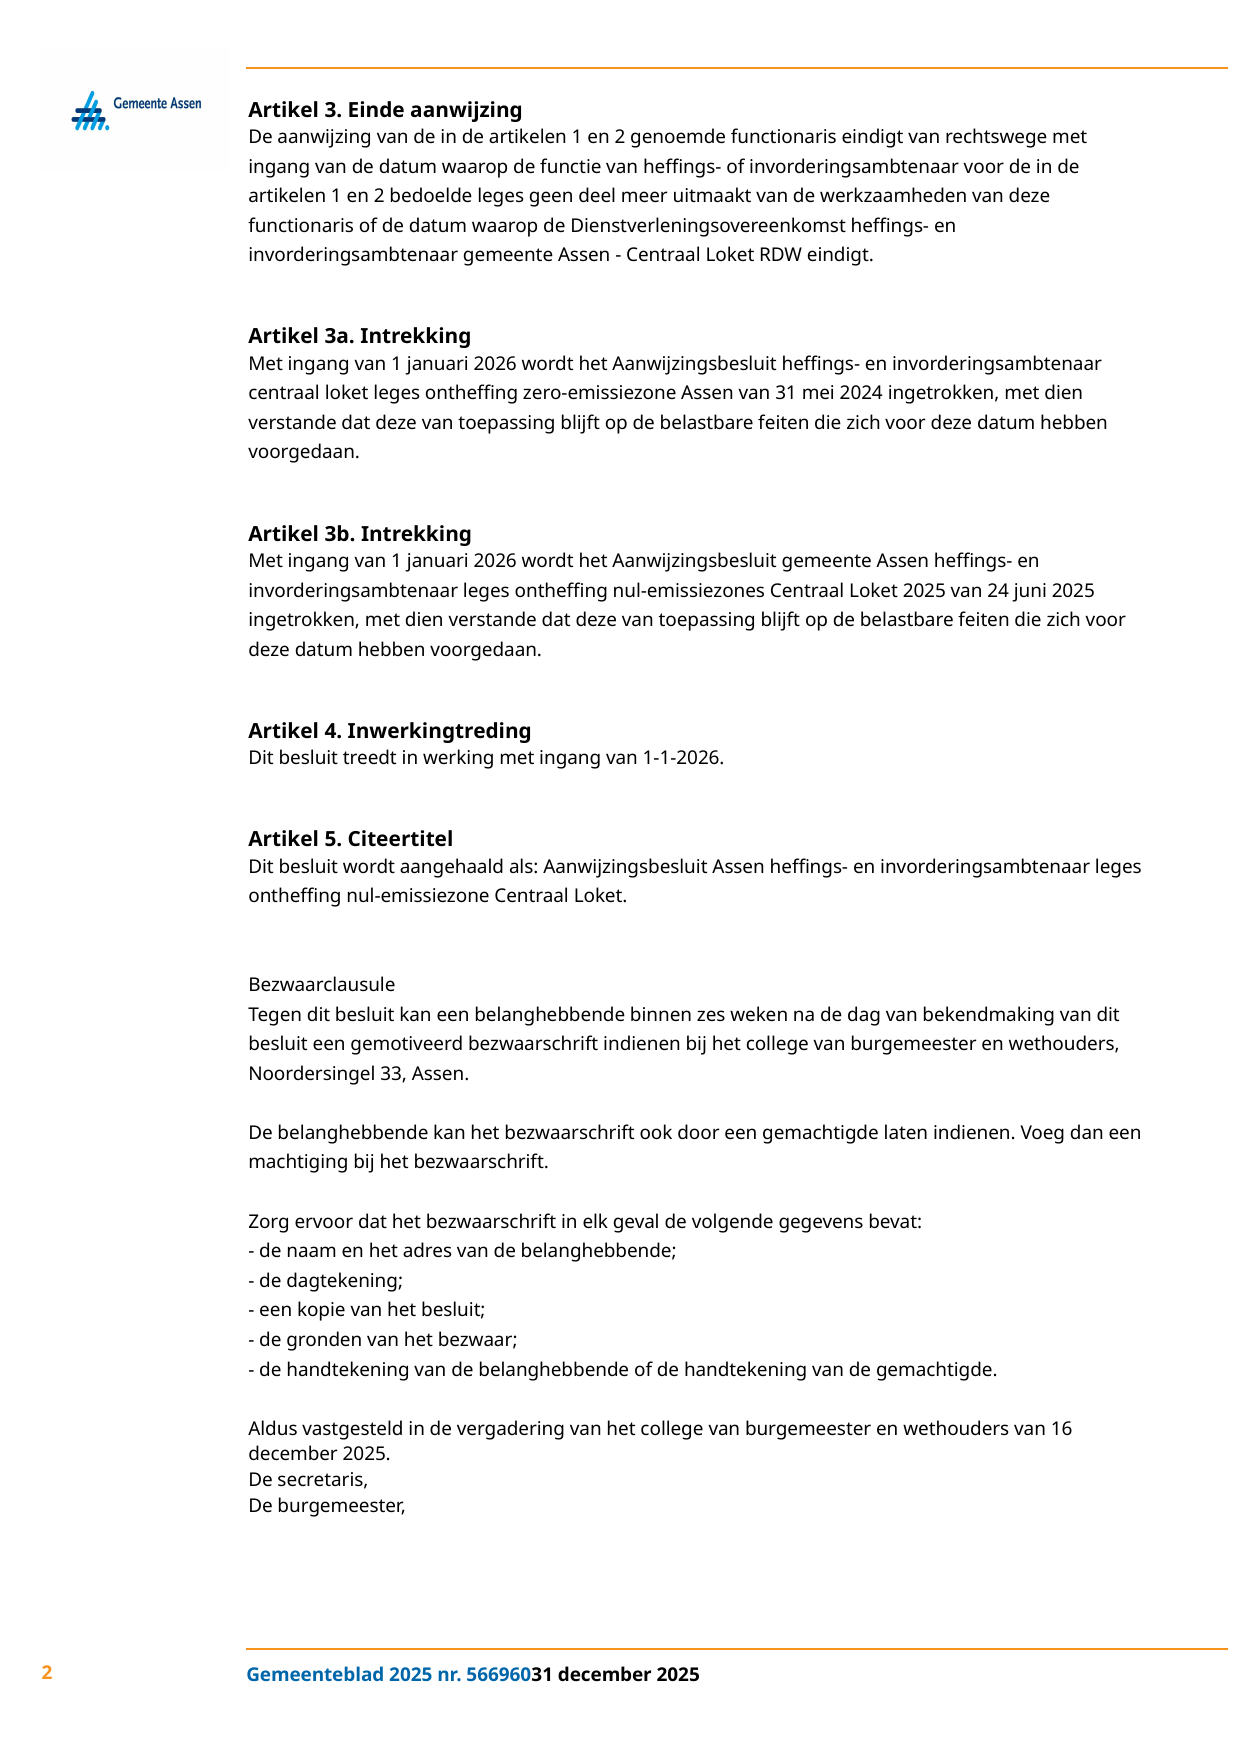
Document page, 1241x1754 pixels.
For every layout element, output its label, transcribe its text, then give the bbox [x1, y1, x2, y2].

picture [41, 47, 231, 172]
text - de naam en het adres van de belanghebbende; [248, 1237, 1152, 1263]
text De secretaris, [248, 1466, 1152, 1492]
text Tegen dit besluit kan een belanghebbende binnen zes weken na de dag van bekendmaking van dit besluit een gemotiveerd bezwaarschrift indienen bij het college van burgemeester en wethouders, Noordersingel 33, Assen. [248, 1001, 1152, 1086]
text Dit besluit wordt aangehaald als: Aanwijzingsbesluit Assen heffings- en invorderingsambtenaar leges ontheffing nul-emissiezone Centraal Loket. [248, 853, 1152, 908]
text - de dagtekening; [248, 1267, 1152, 1293]
text - de gronden van het bezwaar; [248, 1326, 1152, 1352]
text Artikel 5. Citeertitel [248, 824, 1152, 853]
text - de handtekening van de belanghebbende of de handtekening van de gemachtigde. [248, 1356, 1152, 1381]
text De burgemeester, [248, 1492, 1152, 1518]
text Met ingang van 1 januari 2026 wordt het Aanwijzingsbesluit gemeente Assen heffings- en invorderingsambtenaar leges ontheffing nul-emissiezones Centraal Loket 2025 van 24 juni 2025 ingetrokken, met dien verstande dat deze van toepassing blijft op de belastbare feiten die zich voor deze datum hebben voorgedaan. [248, 547, 1152, 662]
text Artikel 3b. Intrekking [248, 519, 1152, 547]
text - een kopie van het besluit; [248, 1297, 1152, 1322]
text De aanwijzing van de in de artikelen 1 en 2 genoemde functionaris eindigt van rechtswege met ingang van de datum waarop de functie van heffings- of invorderingsambtenaar voor de in de artikelen 1 en 2 bedoelde leges geen deel meer uitmaakt van de werkzaamheden van deze functionaris of de datum waarop de Dienstverleningsovereenkomst heffings- en invorderingsambtenaar gemeente Assen - Centraal Loket RDW eindigt. [248, 123, 1152, 267]
text Artikel 3. Einde aanwijzing [248, 95, 1152, 123]
text Met ingang van 1 januari 2026 wordt het Aanwijzingsbesluit heffings- en invorderingsambtenaar centraal loket leges ontheffing zero-emissiezone Assen van 31 mei 2024 ingetrokken, met dien verstande dat deze van toepassing blijft op de belastbare feiten die zich voor deze datum hebben voorgedaan. [248, 350, 1152, 464]
text Dit besluit treedt in werking met ingang van 1-1-2026. [248, 744, 1152, 770]
text Artikel 3a. Intrekking [248, 322, 1152, 350]
text Bezwaarclausule [248, 971, 1152, 997]
text Zorg ervoor dat het bezwaarschrift in elk geval de volgende gegevens bevat: [248, 1208, 1152, 1233]
text Aldus vastgesteld in de vergadering van het college van burgemeester en wethouders van 16 december 2025. [248, 1415, 1152, 1466]
text De belanghebbende kan het bezwaarschrift ook door een gemachtigde laten indienen. Voeg dan een machtiging bij het bezwaarschrift. [248, 1119, 1152, 1174]
text Artikel 4. Inwerkingtreding [248, 716, 1152, 744]
